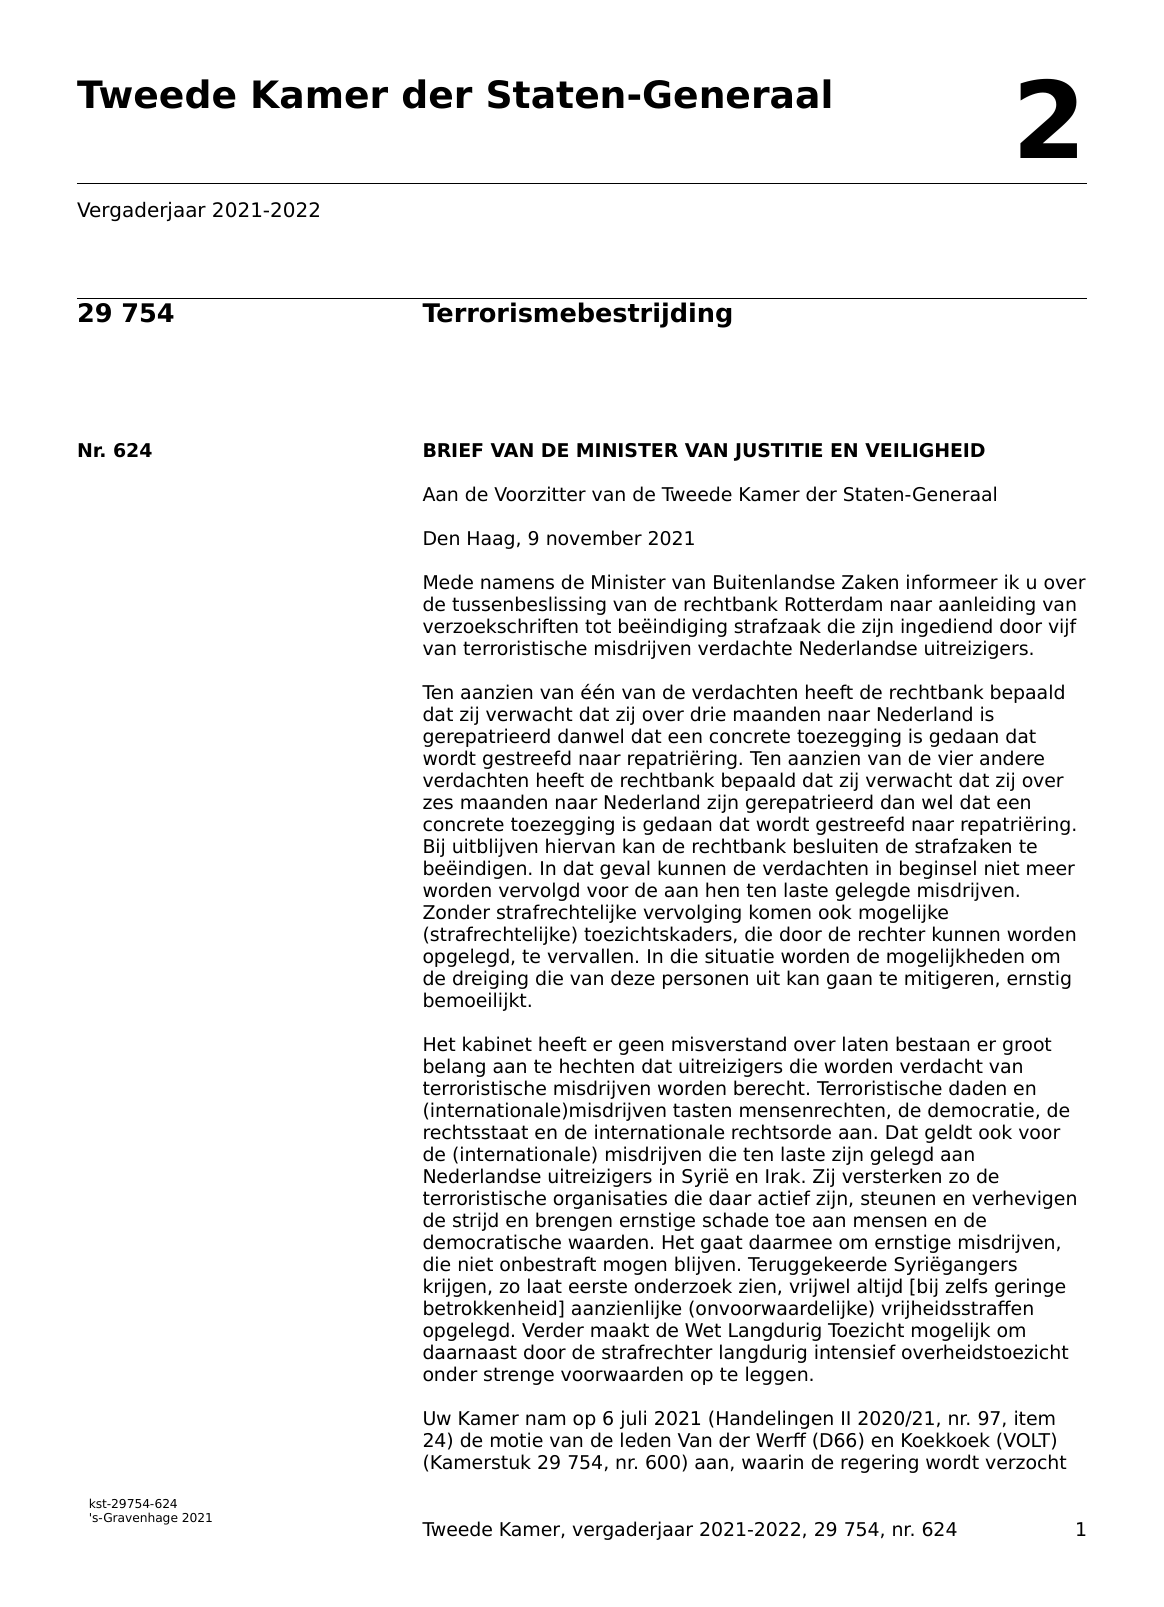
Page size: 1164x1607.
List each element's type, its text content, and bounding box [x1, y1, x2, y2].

subtitle 29 754 Terrorismebestrijding [77, 299, 1087, 329]
text Den Haag, 9 november 2021 [422, 528, 1087, 550]
text Aan de Voorzitter van de Tweede Kamer der Staten-Generaal [422, 484, 1087, 506]
text Ten aanzien van één van de verdachten heeft de rechtbank bepaald dat zij verwacht dat zij over drie maanden naar Nederland is gerepatrieerd danwel dat een concrete toezegging is gedaan dat wordt gestreefd naar repatriëring. Ten aanzien van de vier andere verdachten heeft de rechtbank bepaald dat zij verwacht dat zij over zes maanden naar Nederland zijn gerepatrieerd dan wel dat een concrete toezegging is gedaan dat wordt gestreefd naar repatriëring. Bij uitblijven hiervan kan de rechtbank besluiten de strafzaken te beëindigen. In dat geval kunnen de verdachten in beginsel niet meer worden vervolgd voor de aan hen ten laste gelegde misdrijven. Zonder strafrechtelijke vervolging komen ook mogelijke (strafrechtelijke) toezichtskaders, die door de rechter kunnen worden opgelegd, te vervallen. In die situatie worden de mogelijkheden om de dreiging die van deze personen uit kan gaan te mitigeren, ernstig bemoeilijkt. [422, 682, 1087, 1012]
table_cell Vergaderjaar 2021-2022 [77, 184, 1087, 298]
subtitle Nr. 624 BRIEF VAN DE MINISTER VAN JUSTITIE EN VEILIGHEID [77, 440, 1087, 462]
table_header 2 [886, 59, 1087, 183]
text 's-Gravenhage 2021 [88, 1511, 323, 1525]
text Mede namens de Minister van Buitenlandse Zaken informeer ik u over de tussenbeslissing van de rechtbank Rotterdam naar aanleiding van verzoekschriften tot beëindiging strafzaak die zijn ingediend door vijf van terroristische misdrijven verdachte Nederlandse uitreizigers. [422, 572, 1087, 660]
text Uw Kamer nam op 6 juli 2021 (Handelingen II 2020/21, nr. 97, item 24) de motie van de leden Van der Werff (D66) en Koekkoek (VOLT) (Kamerstuk 29 754, nr. 600) aan, waarin de regering wordt verzocht [422, 1408, 1087, 1474]
text Het kabinet heeft er geen misverstand over laten bestaan er groot belang aan te hechten dat uitreizigers die worden verdacht van terroristische misdrijven worden berecht. Terroristische daden en (internationale)misdrijven tasten mensenrechten, de democratie, de rechtsstaat en de internationale rechtsorde aan. Dat geldt ook voor de (internationale) misdrijven die ten laste zijn gelegd aan Nederlandse uitreizigers in Syrië en Irak. Zij versterken zo de terroristische organisaties die daar actief zijn, steunen en verhevigen de strijd en brengen ernstige schade toe aan mensen en de democratische waarden. Het gaat daarmee om ernstige misdrijven, die niet onbestraft mogen blijven. Teruggekeerde Syriëgangers krijgen, zo laat eerste onderzoek zien, vrijwel altijd [bij zelfs geringe betrokkenheid] aanzienlijke (onvoorwaardelijke) vrijheidsstraffen opgelegd. Verder maakt de Wet Langdurig Toezicht mogelijk om daarnaast door de strafrechter langdurig intensief overheidstoezicht onder strenge voorwaarden op te leggen. [422, 1034, 1087, 1386]
table_header Tweede Kamer der Staten-Generaal [77, 59, 886, 183]
text kst-29754-624 [88, 1497, 323, 1511]
